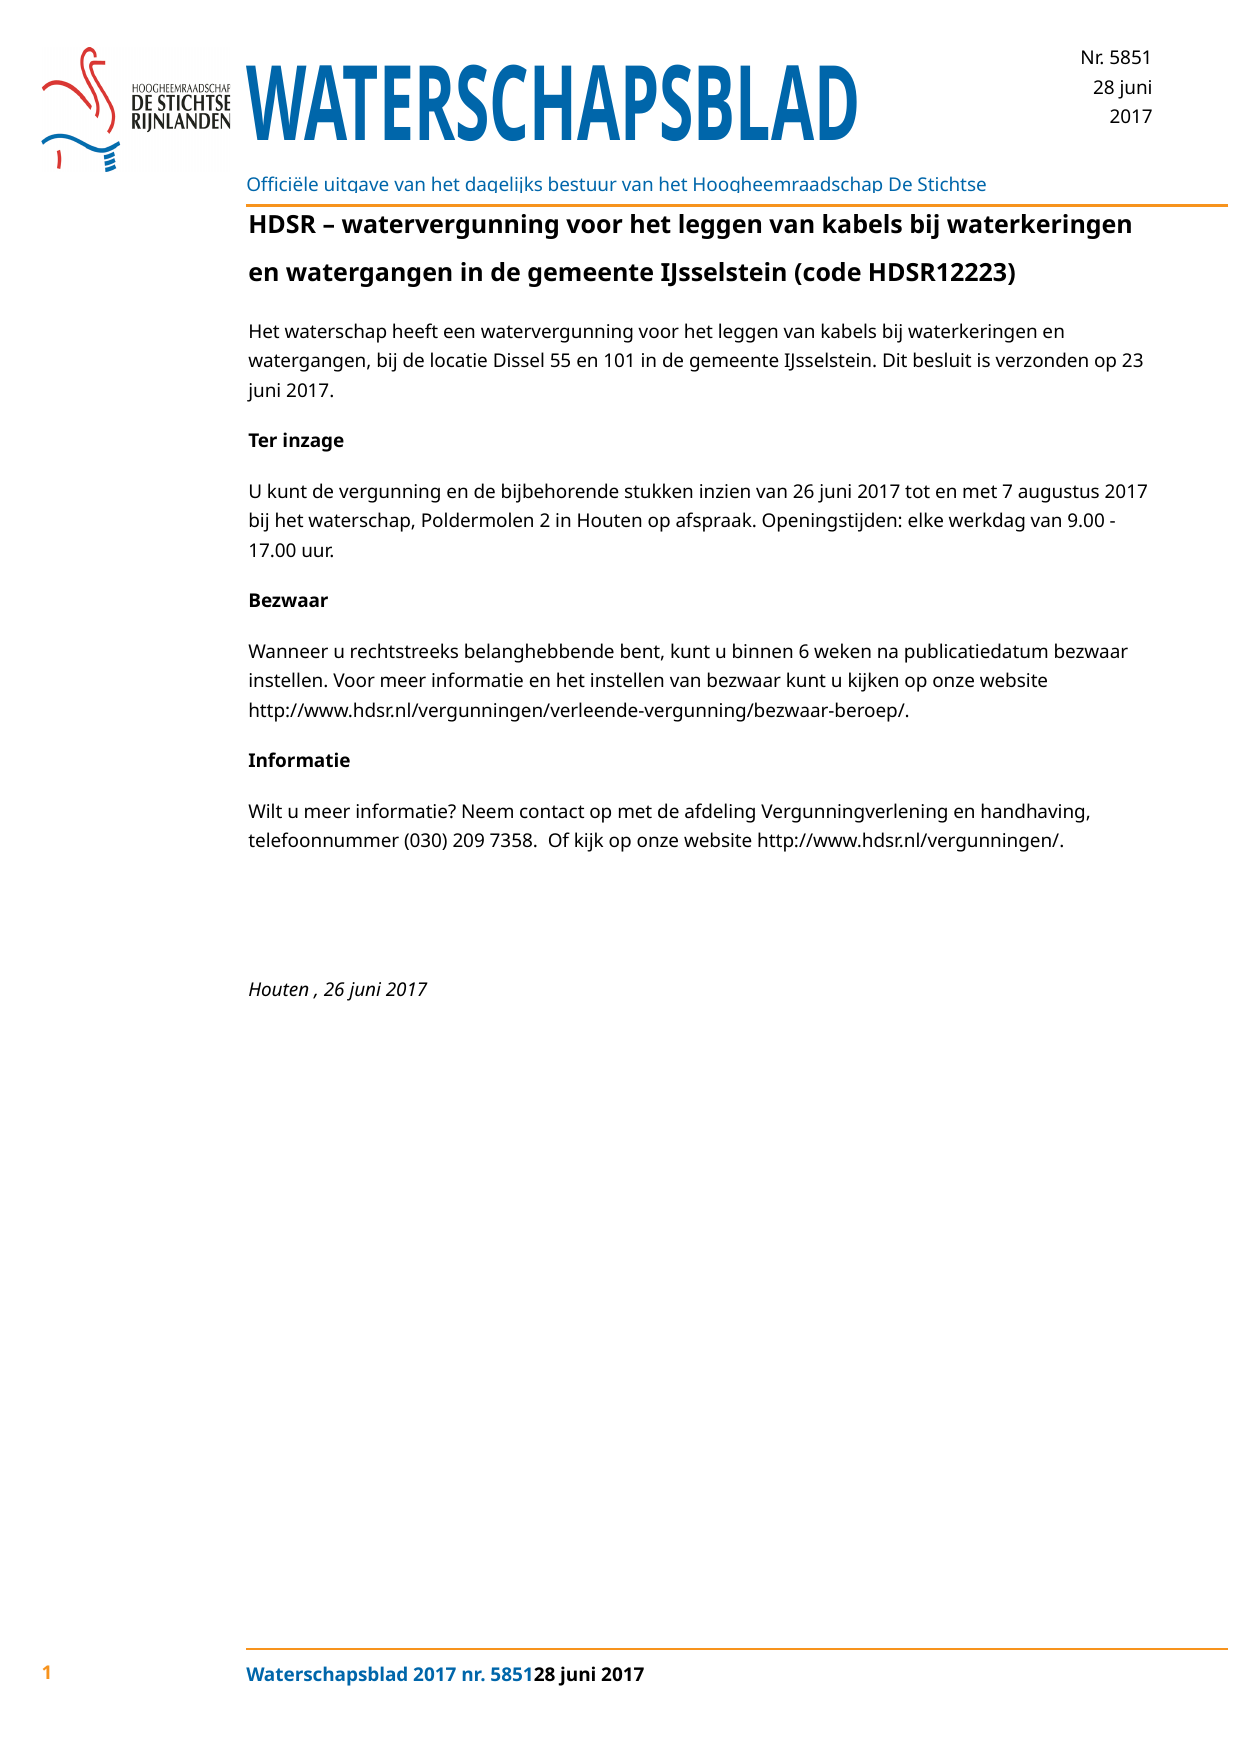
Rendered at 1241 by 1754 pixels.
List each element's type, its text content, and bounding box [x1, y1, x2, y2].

text Houten , 26 juni 2017 [248, 976, 1152, 1002]
text Het waterschap heeft een watervergunning voor het leggen van kabels bij waterkeringen en watergangen, bij de locatie Dissel 55 en 101 in de gemeente IJsselstein. Dit besluit is verzonden op 23 juni 2017. [248, 318, 1152, 403]
text HDSR – watervergunning voor het leggen van kabels bij waterkeringen en watergangen in de gemeente IJsselstein (code HDSR12223) [248, 207, 1152, 288]
text Wilt u meer informatie? Neem contact op met de afdeling Vergunningverlening en handhaving, telefoonnummer (030) 209 7358. Of kijk op onze website http://www.hdsr.nl/vergunningen/. [248, 798, 1152, 853]
text Wanneer u rechtstreeks belanghebbende bent, kunt u binnen 6 weken na publicatiedatum bezwaar instellen. Voor meer informatie en het instellen van bezwaar kunt u kijken op onze website http://www.hdsr.nl/vergunningen/verleende-vergunning/bezwaar-beroep/. [248, 638, 1152, 723]
text Ter inzage [248, 427, 1152, 453]
text Informatie [248, 747, 1152, 773]
text Bezwaar [248, 587, 1152, 613]
picture [41, 47, 231, 172]
text U kunt de vergunning en de bijbehorende stukken inzien van 26 juni 2017 tot en met 7 augustus 2017 bij het waterschap, Poldermolen 2 in Houten op afspraak. Openingstijden: elke werkdag van 9.00 - 17.00 uur. [248, 478, 1152, 563]
